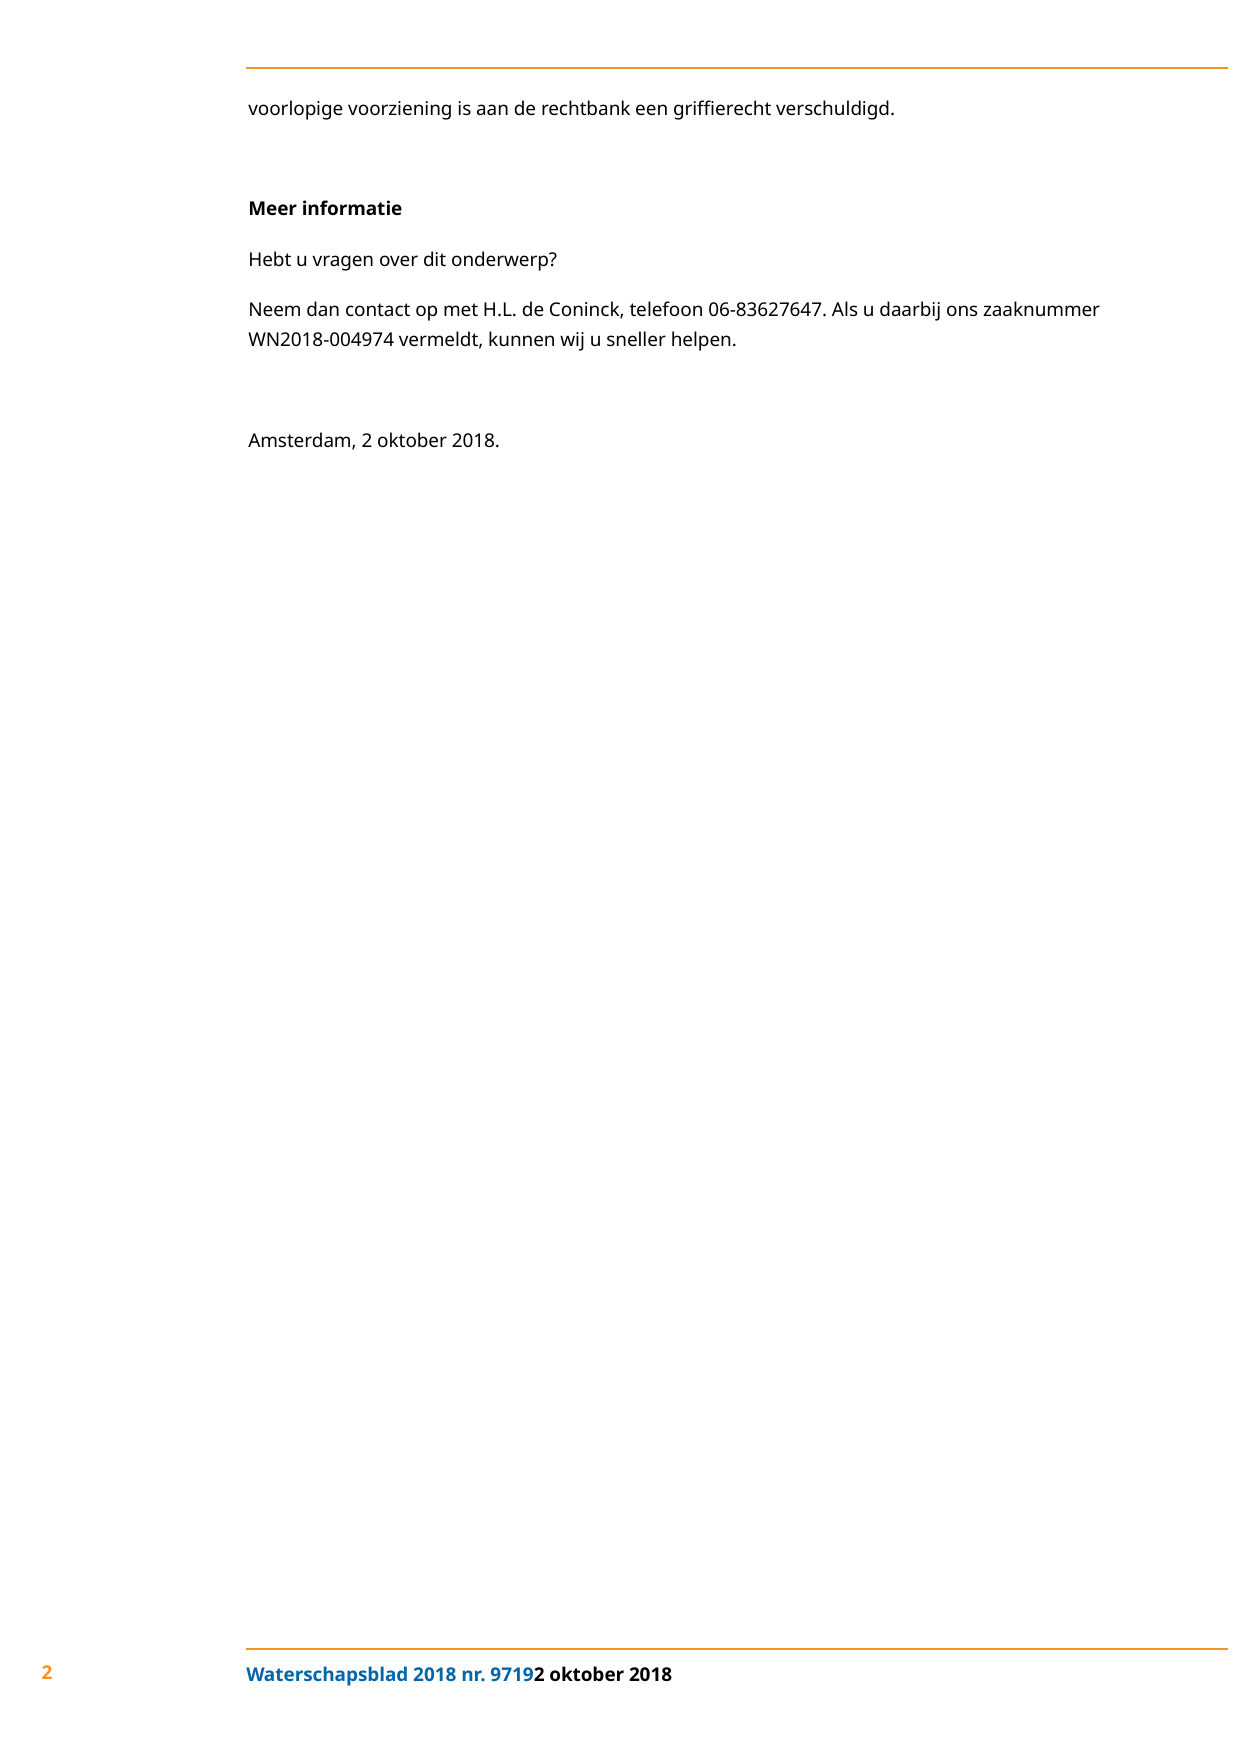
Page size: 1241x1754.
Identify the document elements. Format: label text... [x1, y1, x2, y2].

text Amsterdam, 2 oktober 2018. [248, 427, 1152, 453]
text Neem dan contact op met H.L. de Coninck, telefoon 06-83627647. Als u daarbij ons zaaknummer WN2018-004974 vermeldt, kunnen wij u sneller helpen. [248, 296, 1152, 352]
text Meer informatie [248, 196, 1152, 221]
picture [41, 47, 231, 172]
text voorlopige voorziening is aan de rechtbank een griffierecht verschuldigd. [248, 95, 1152, 121]
text Hebt u vragen over dit onderwerp? [248, 246, 1152, 272]
